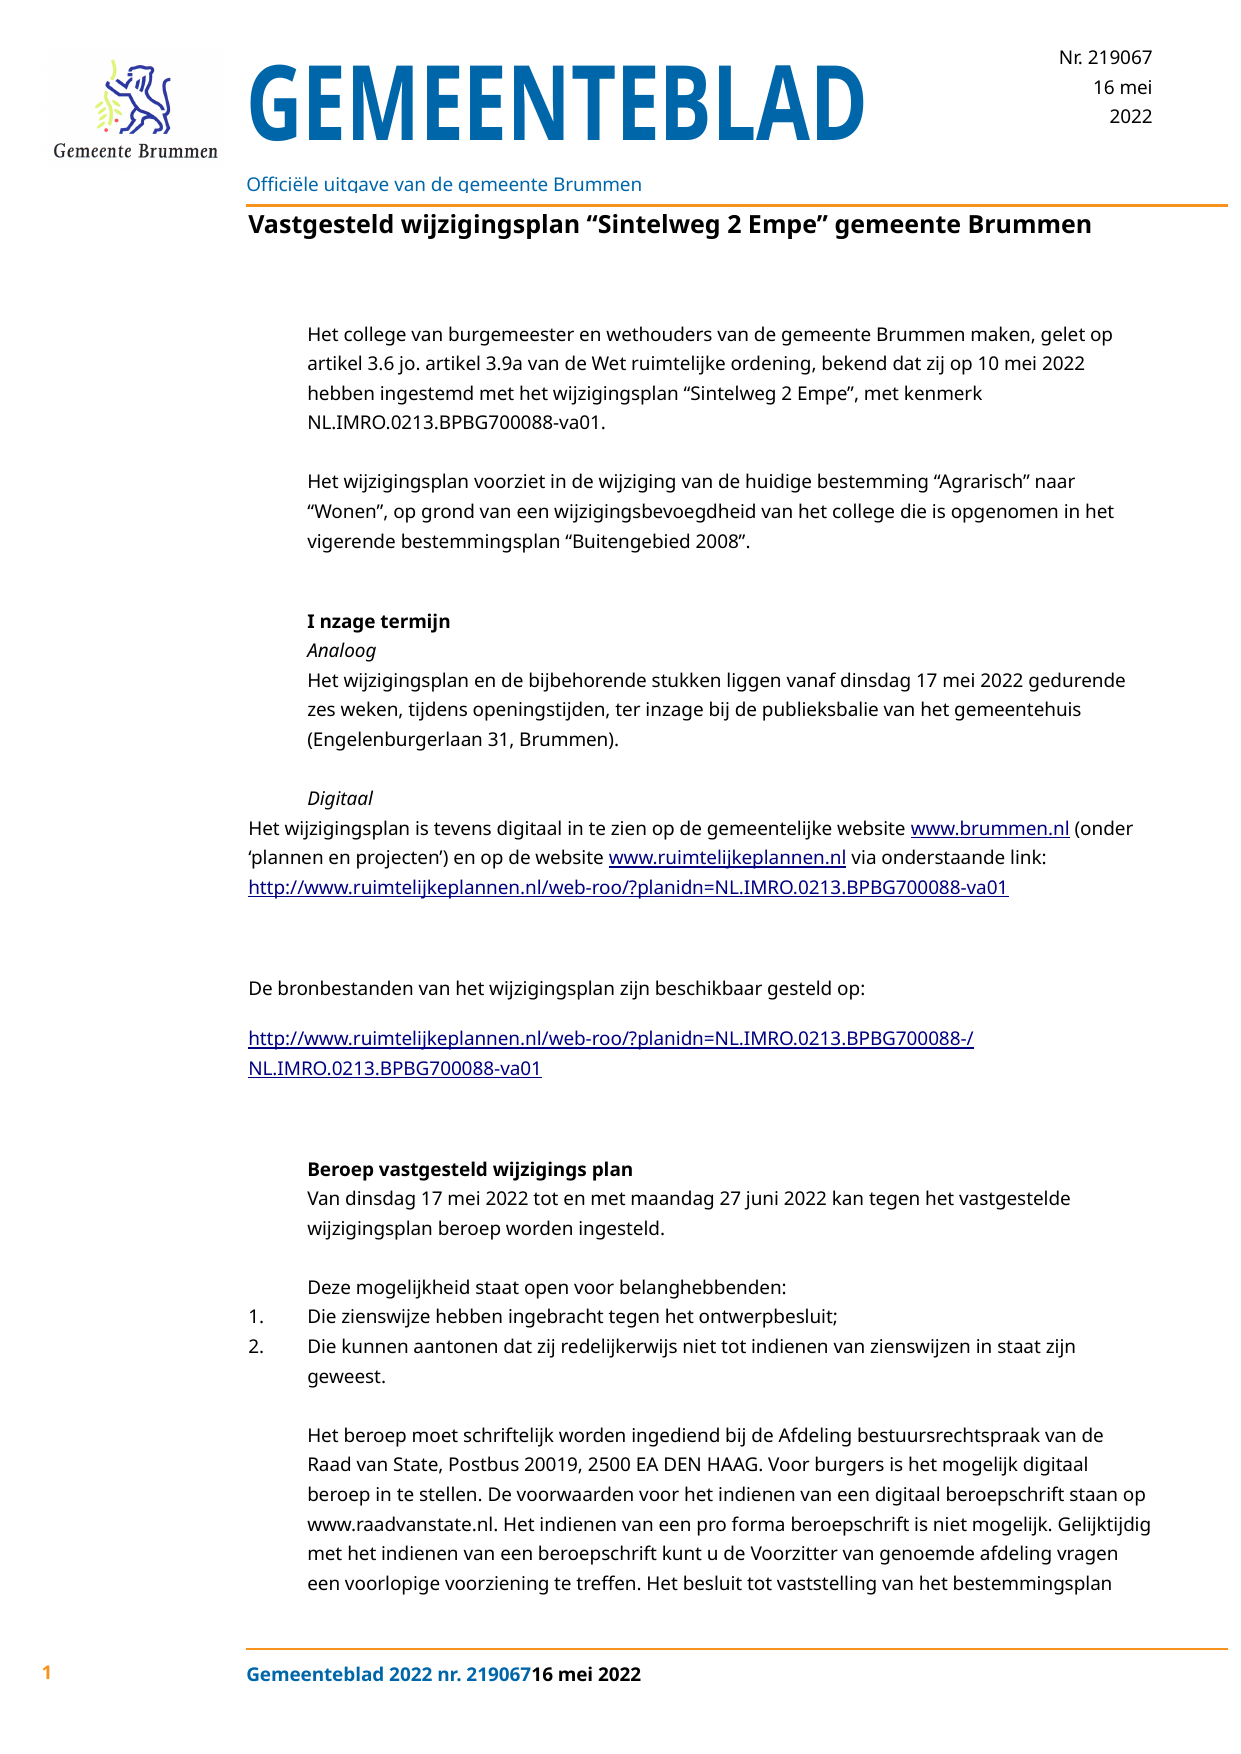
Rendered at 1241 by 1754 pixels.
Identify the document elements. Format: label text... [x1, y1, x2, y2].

list Het wijzigingsplan voorziet in de wijziging van de huidige bestemming “Agrarisch” naar “Wonen”, op grond van een wijzigingsbevoegdheid van het college die is opgenomen in het vigerende bestemmingsplan “Buitengebied 2008”. [248, 469, 1152, 553]
list Deze mogelijkheid staat open voor belanghebbenden: [248, 1274, 1152, 1300]
text http://www.ruimtelijkeplannen.nl/web-roo/?planidn=NL.IMRO.0213.BPBG700088-/NL.IMRO.0213.BPBG700088-va01 [248, 1025, 1152, 1081]
text Het wijzigingsplan is tevens digitaal in te zien op de gemeentelijke website www.brummen.nl (onder ‘plannen en projecten’) en op de website www.ruimtelijkeplannen.nl via onderstaande link: http://www.ruimtelijkeplannen.nl/web-roo/?planidn=NL.IMRO.0213.BPBG700088-va01 [248, 815, 1152, 900]
list Het college van burgemeester en wethouders van de gemeente Brummen maken, gelet op artikel 3.6 jo. artikel 3.9a van de Wet ruimtelijke ordening, bekend dat zij op 10 mei 2022 hebben ingestemd met het wijzigingsplan “Sintelweg 2 Empe”, met kenmerk NL.IMRO.0213.BPBG700088-va01. [248, 321, 1152, 435]
picture [41, 47, 231, 172]
list Die zienswijze hebben ingebracht tegen het ontwerpbesluit; [248, 1304, 1152, 1329]
list Beroep vastgesteld wijzigings plan [248, 1156, 1152, 1181]
list I nzage termijn [248, 608, 1152, 633]
text Vastgesteld wijzigingsplan “Sintelweg 2 Empe” gemeente Brummen [248, 207, 1152, 241]
list Die kunnen aantonen dat zij redelijkerwijs niet tot indienen van zienswijzen in staat zijn geweest. [248, 1333, 1152, 1388]
list Van dinsdag 17 mei 2022 tot en met maandag 27 juni 2022 kan tegen het vastgestelde wijzigingsplan beroep worden ingesteld. [248, 1185, 1152, 1241]
list Het wijzigingsplan en de bijbehorende stukken liggen vanaf dinsdag 17 mei 2022 gedurende zes weken, tijdens openingstijden, ter inzage bij de publieksbalie van het gemeentehuis (Engelenburgerlaan 31, Brummen). [248, 667, 1152, 752]
list Digitaal [248, 785, 1152, 811]
text De bronbestanden van het wijzigingsplan zijn beschikbaar gesteld op: [248, 975, 1152, 1001]
list Analoog [248, 637, 1152, 663]
list Het beroep moet schriftelijk worden ingediend bij de Afdeling bestuursrechtspraak van de Raad van State, Postbus 20019, 2500 EA DEN HAAG. Voor burgers is het mogelijk digitaal beroep in te stellen. De voorwaarden voor het indienen van een digitaal beroepschrift staan op www.raadvanstate.nl. Het indienen van een pro forma beroepschrift is niet mogelijk. Gelijktijdig met het indienen van een beroepschrift kunt u de Voorzitter van genoemde afdeling vragen een voorlopige voorziening te treffen. Het besluit tot vaststelling van het bestemmingsplan [248, 1422, 1152, 1596]
